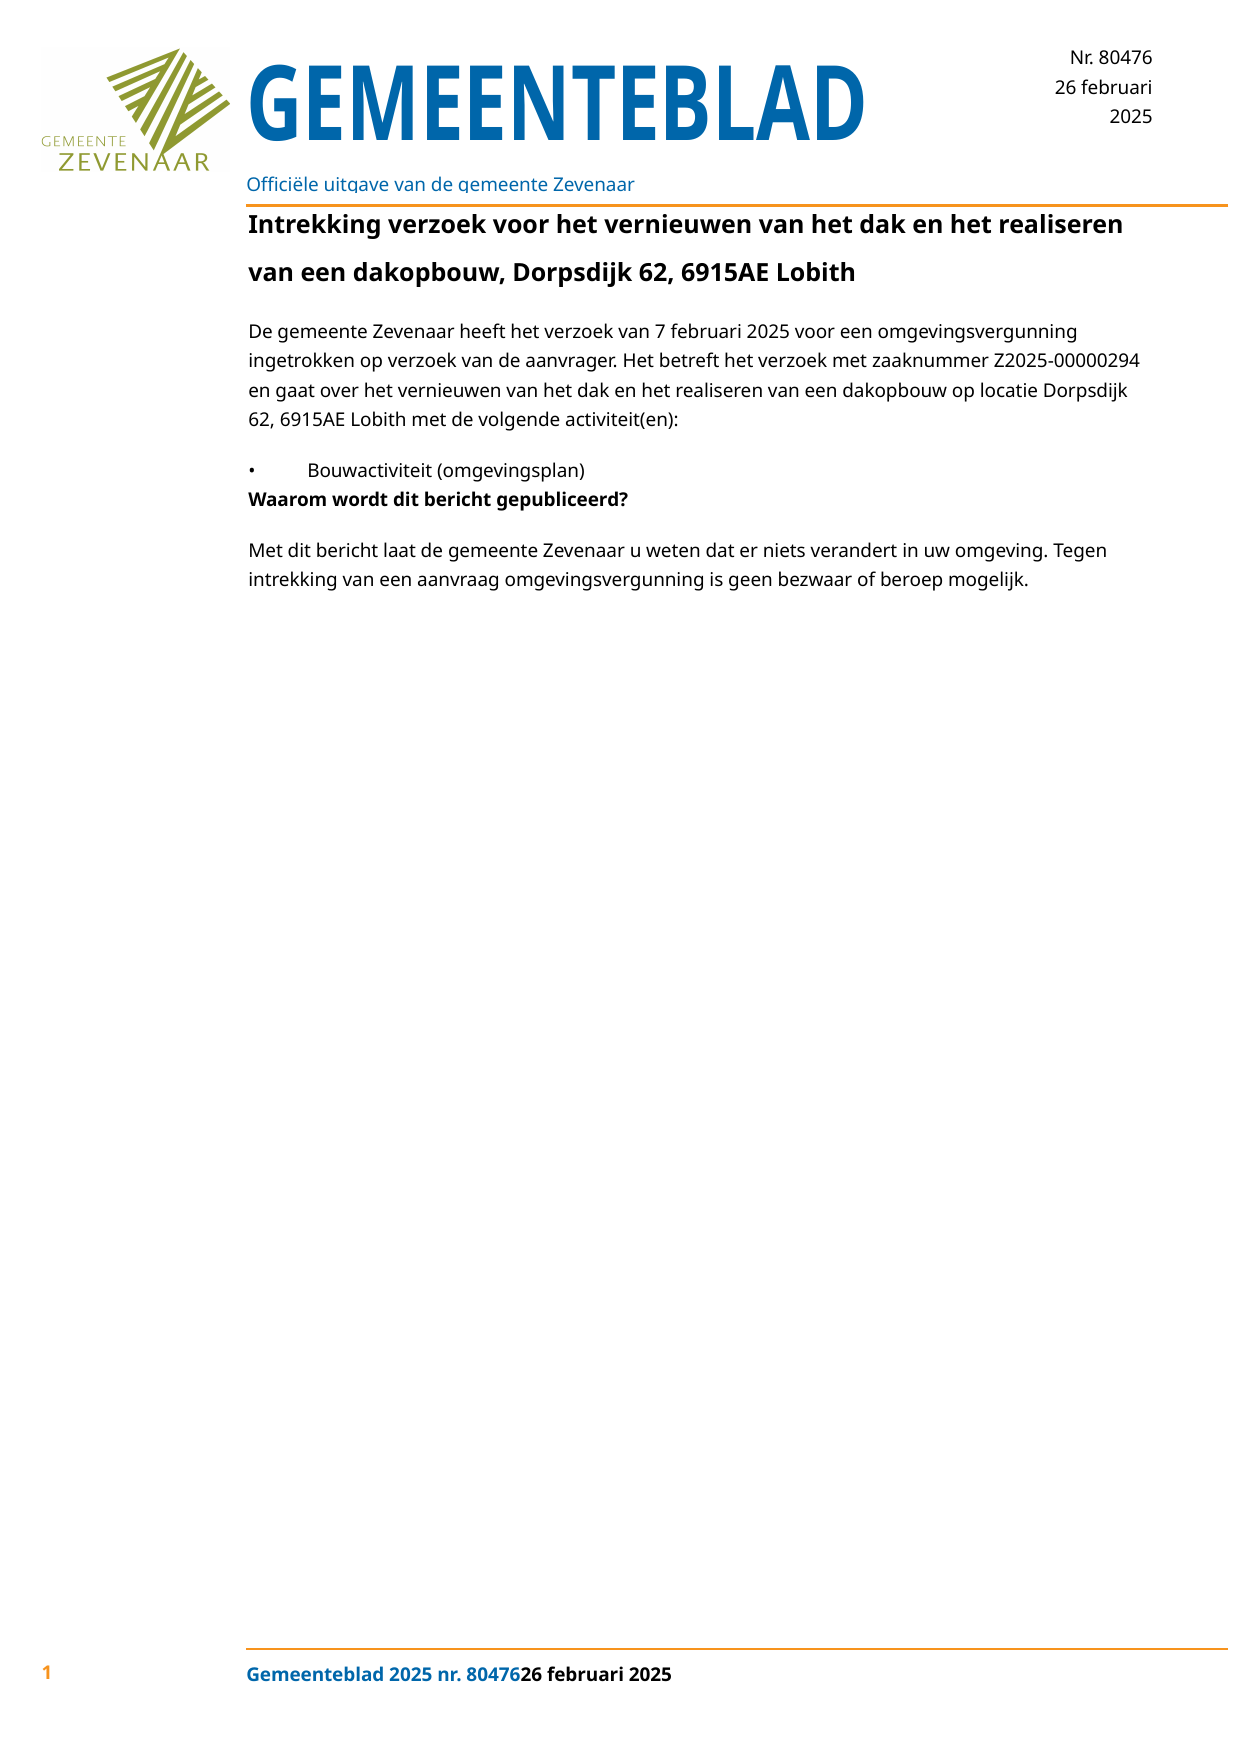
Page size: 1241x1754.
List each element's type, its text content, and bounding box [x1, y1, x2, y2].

text Waarom wordt dit bericht gepubliceerd? [248, 487, 1152, 512]
picture [41, 47, 231, 172]
text Met dit bericht laat de gemeente Zevenaar u weten dat er niets verandert in uw omgeving. Tegen intrekking van een aanvraag omgevingsvergunning is geen bezwaar of beroep mogelijk. [248, 537, 1152, 592]
list Bouwactiviteit (omgevingsplan) [248, 457, 1152, 483]
text De gemeente Zevenaar heeft het verzoek van 7 februari 2025 voor een omgevingsvergunning ingetrokken op verzoek van de aanvrager. Het betreft het verzoek met zaaknummer Z2025-00000294 en gaat over het vernieuwen van het dak en het realiseren van een dakopbouw op locatie Dorpsdijk 62, 6915AE Lobith met de volgende activiteit(en): [248, 318, 1152, 432]
text Intrekking verzoek voor het vernieuwen van het dak en het realiseren van een dakopbouw, Dorpsdijk 62, 6915AE Lobith [248, 207, 1152, 288]
